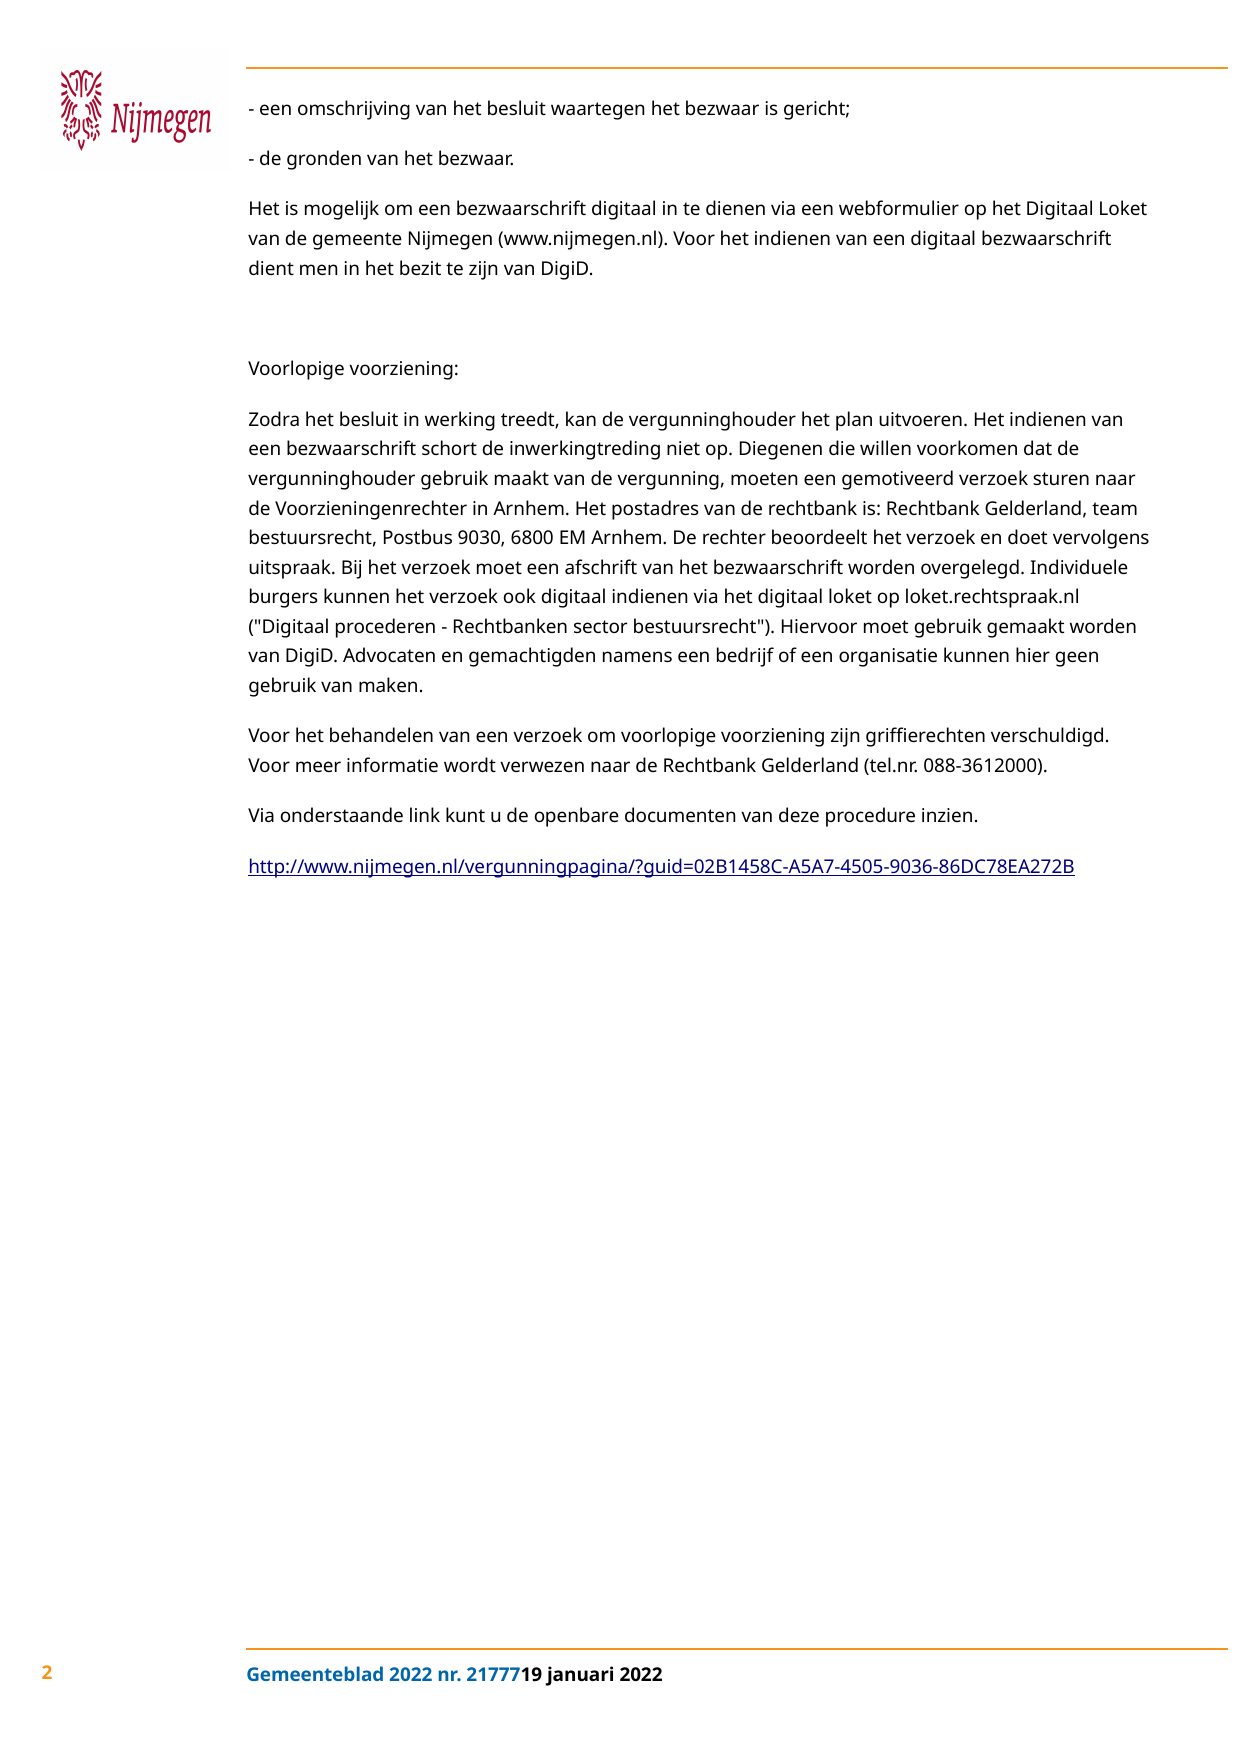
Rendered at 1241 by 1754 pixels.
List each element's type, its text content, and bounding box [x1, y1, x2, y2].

text Zodra het besluit in werking treedt, kan de vergunninghouder het plan uitvoeren. Het indienen van een bezwaarschrift schort de inwerkingtreding niet op. Diegenen die willen voorkomen dat de vergunninghouder gebruik maakt van de vergunning, moeten een gemotiveerd verzoek sturen naar de Voorzieningenrechter in Arnhem. Het postadres van de rechtbank is: Rechtbank Gelderland, team bestuursrecht, Postbus 9030, 6800 EM Arnhem. De rechter beoordeelt het verzoek en doet vervolgens uitspraak. Bij het verzoek moet een afschrift van het bezwaarschrift worden overgelegd. Individuele burgers kunnen het verzoek ook digitaal indienen via het digitaal loket op loket.rechtspraak.nl ("Digitaal procederen - Rechtbanken sector bestuursrecht"). Hiervoor moet gebruik gemaakt worden van DigiD. Advocaten en gemachtigden namens een bedrijf of een organisatie kunnen hier geen gebruik van maken. [248, 406, 1152, 698]
picture [41, 47, 231, 172]
text Het is mogelijk om een bezwaarschrift digitaal in te dienen via een webformulier op het Digitaal Loket van de gemeente Nijmegen (www.nijmegen.nl). Voor het indienen van een digitaal bezwaarschrift dient men in het bezit te zijn van DigiD. [248, 196, 1152, 281]
text - een omschrijving van het besluit waartegen het bezwaar is gericht; [248, 95, 1152, 121]
text Via onderstaande link kunt u de openbare documenten van deze procedure inzien. [248, 803, 1152, 828]
text Voorlopige voorziening: [248, 356, 1152, 381]
text http://www.nijmegen.nl/vergunningpagina/?guid=02B1458C-A5A7-4505-9036-86DC78EA272B [248, 853, 1152, 879]
text - de gronden van het bezwaar. [248, 145, 1152, 171]
text Voor het behandelen van een verzoek om voorlopige voorziening zijn griffierechten verschuldigd. Voor meer informatie wordt verwezen naar de Rechtbank Gelderland (tel.nr. 088-3612000). [248, 723, 1152, 778]
